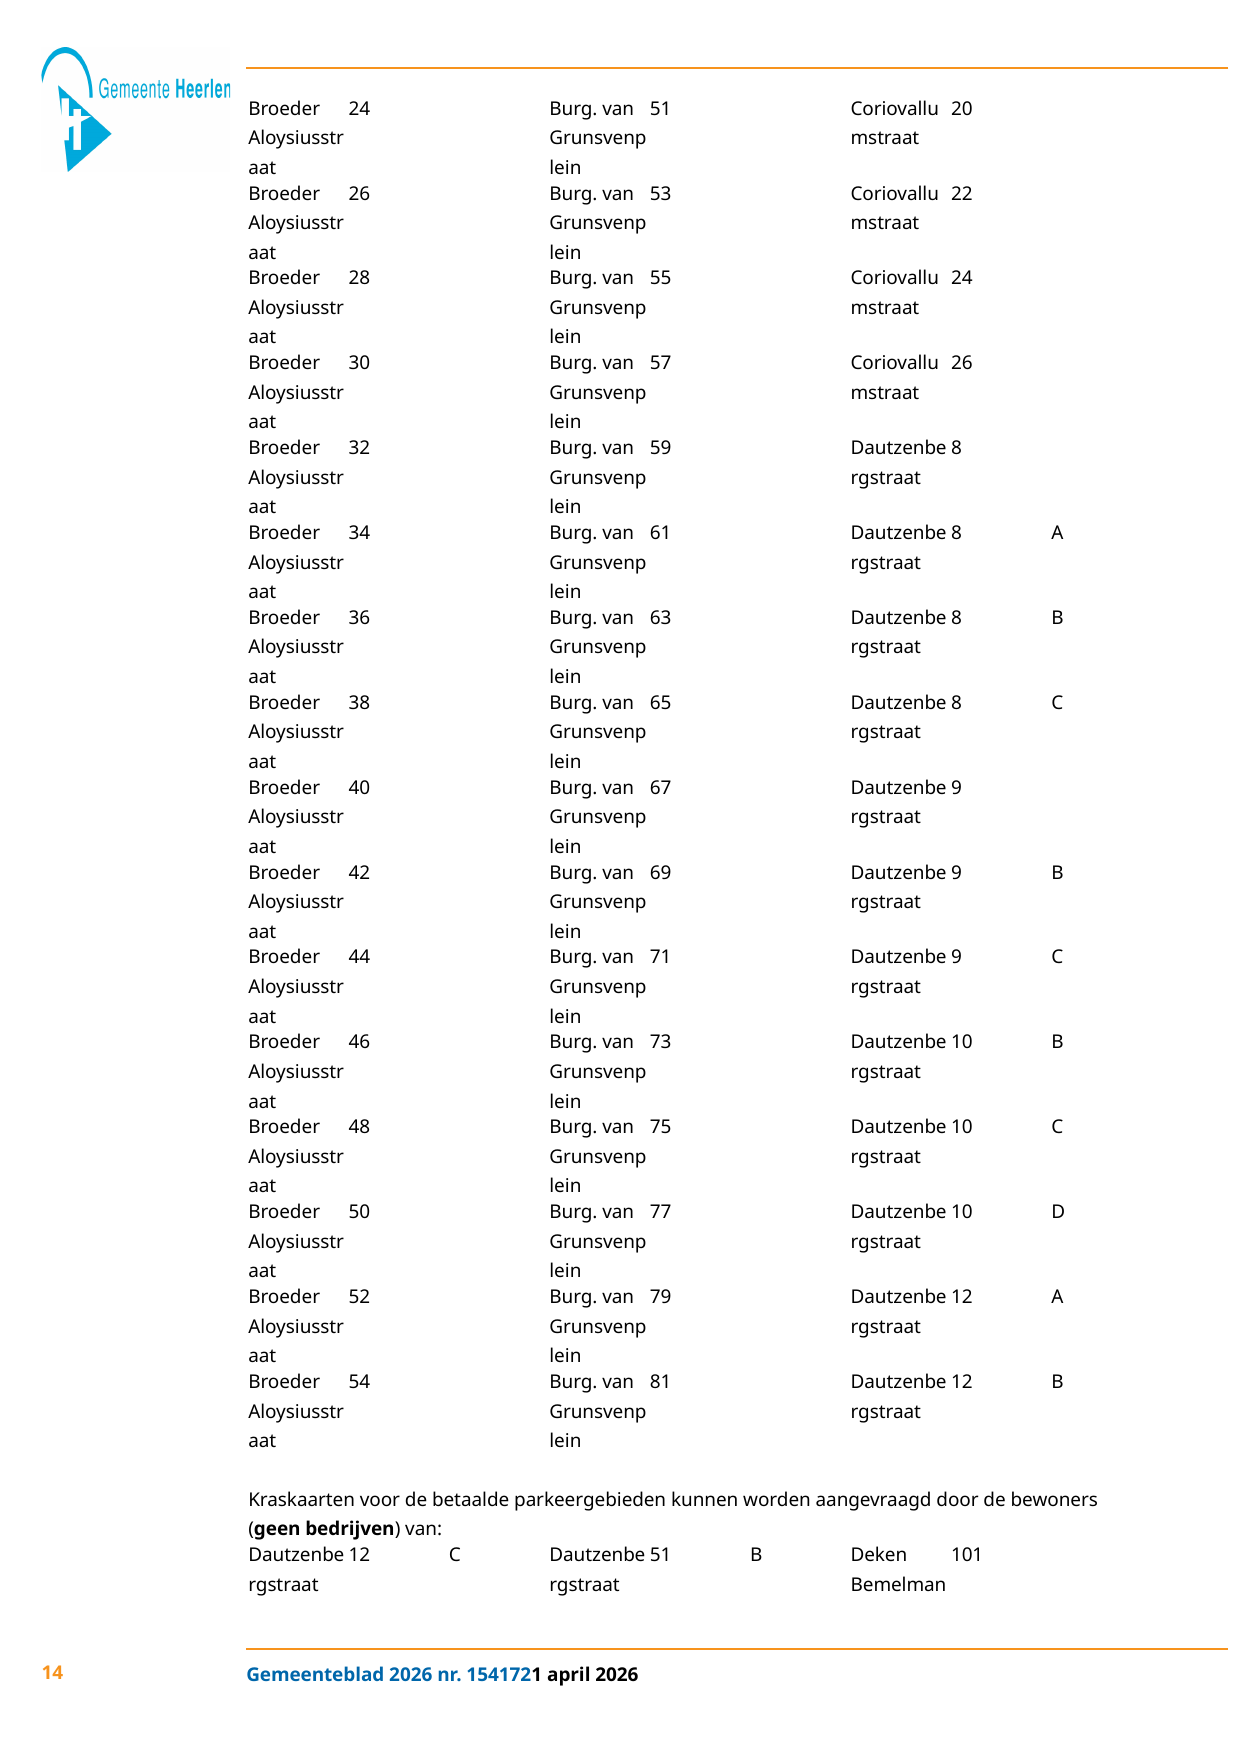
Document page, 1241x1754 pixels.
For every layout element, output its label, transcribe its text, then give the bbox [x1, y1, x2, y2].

table_cell Broeder Aloysiusstraat [248, 1283, 348, 1368]
table_cell [1051, 265, 1152, 349]
table_cell B [1051, 604, 1152, 689]
table_cell B [750, 1541, 850, 1597]
table_cell [750, 350, 850, 434]
table_cell Burg. van Grunsvenplein [549, 180, 649, 264]
table_cell Dautzenbergstraat [850, 689, 951, 774]
table_cell Broeder Aloysiusstraat [248, 604, 348, 689]
table_cell 67 [650, 774, 750, 859]
table_cell Dautzenbergstraat [850, 1283, 951, 1368]
table_cell [449, 1368, 549, 1453]
table_cell Dautzenbergstraat [850, 859, 951, 944]
table_cell Broeder Aloysiusstraat [248, 180, 348, 264]
table_cell Burg. van Grunsvenplein [549, 1368, 649, 1453]
table_cell [750, 859, 850, 944]
table_cell D [1051, 1199, 1152, 1283]
table_cell 69 [650, 859, 750, 944]
table_cell Broeder Aloysiusstraat [248, 1114, 348, 1198]
table_cell [750, 519, 850, 604]
table_cell Broeder Aloysiusstraat [248, 1368, 348, 1453]
table_cell [449, 95, 549, 180]
table_cell C [1051, 689, 1152, 774]
table_cell Broeder Aloysiusstraat [248, 689, 348, 774]
table_cell 22 [951, 180, 1051, 264]
table_cell 65 [650, 689, 750, 774]
table_cell [750, 1283, 850, 1368]
table_cell [449, 519, 549, 604]
table_cell Dautzenbergstraat [850, 519, 951, 604]
table_cell 48 [348, 1114, 449, 1198]
table_cell 54 [348, 1368, 449, 1453]
table_cell Coriovallumstraat [850, 265, 951, 349]
table_cell 55 [650, 265, 750, 349]
table_cell 8 [951, 434, 1051, 519]
table_cell 26 [348, 180, 449, 264]
table_cell Burg. van Grunsvenplein [549, 265, 649, 349]
table_cell Dautzenbergstraat [850, 434, 951, 519]
table_cell 9 [951, 944, 1051, 1029]
table_cell A [1051, 519, 1152, 604]
table_cell 42 [348, 859, 449, 944]
table_cell [1051, 95, 1152, 180]
table_cell 77 [650, 1199, 750, 1283]
table_cell Burg. van Grunsvenplein [549, 1283, 649, 1368]
table_cell [750, 180, 850, 264]
table_cell [750, 604, 850, 689]
table_cell 79 [650, 1283, 750, 1368]
table_cell Broeder Aloysiusstraat [248, 1199, 348, 1283]
table_cell Broeder Aloysiusstraat [248, 1029, 348, 1113]
table_cell C [1051, 1114, 1152, 1198]
table_cell [449, 1283, 549, 1368]
table_cell [1051, 180, 1152, 264]
table_cell [449, 689, 549, 774]
table_cell C [449, 1541, 549, 1597]
table_cell [750, 265, 850, 349]
table_cell 32 [348, 434, 449, 519]
table_cell Broeder Aloysiusstraat [248, 265, 348, 349]
table_cell [449, 1199, 549, 1283]
table_cell B [1051, 859, 1152, 944]
table_cell 61 [650, 519, 750, 604]
table_cell 75 [650, 1114, 750, 1198]
picture [41, 47, 231, 172]
table_cell Dautzenbergstraat [850, 1368, 951, 1453]
table_cell Dautzenbergstraat [850, 774, 951, 859]
table_cell [449, 265, 549, 349]
table_header Kraskaarten voor de betaalde parkeergebieden kunnen worden aangevraagd door de bewoners (geen bedrijven) van: [248, 1486, 1152, 1541]
table_cell [1051, 434, 1152, 519]
table_cell Burg. van Grunsvenplein [549, 774, 649, 859]
table_cell [750, 1114, 850, 1198]
table_cell 34 [348, 519, 449, 604]
table_cell 12 [951, 1283, 1051, 1368]
table_cell Burg. van Grunsvenplein [549, 944, 649, 1029]
table_cell Burg. van Grunsvenplein [549, 434, 649, 519]
table_cell Coriovallumstraat [850, 350, 951, 434]
table_cell B [1051, 1368, 1152, 1453]
table_cell [1051, 774, 1152, 859]
table_cell Broeder Aloysiusstraat [248, 434, 348, 519]
table_cell 10 [951, 1114, 1051, 1198]
table_cell [750, 434, 850, 519]
table_cell [750, 1368, 850, 1453]
table_cell [449, 774, 549, 859]
table_cell Dautzenbergstraat [850, 1029, 951, 1113]
table_cell 52 [348, 1283, 449, 1368]
table_cell 63 [650, 604, 750, 689]
table_cell Broeder Aloysiusstraat [248, 519, 348, 604]
table_cell [750, 689, 850, 774]
table_cell 10 [951, 1029, 1051, 1113]
table_cell 73 [650, 1029, 750, 1113]
table_cell [750, 1029, 850, 1113]
table_cell 59 [650, 434, 750, 519]
table_cell Burg. van Grunsvenplein [549, 689, 649, 774]
table_cell 40 [348, 774, 449, 859]
table_cell Broeder Aloysiusstraat [248, 944, 348, 1029]
table_cell [449, 944, 549, 1029]
table_cell 81 [650, 1368, 750, 1453]
table_cell [449, 859, 549, 944]
table_cell 8 [951, 689, 1051, 774]
table_cell [449, 1114, 549, 1198]
table_cell Burg. van Grunsvenplein [549, 1114, 649, 1198]
table_cell 24 [951, 265, 1051, 349]
table_cell Broeder Aloysiusstraat [248, 774, 348, 859]
table_cell Dautzenbergstraat [248, 1541, 348, 1597]
table_cell B [1051, 1029, 1152, 1113]
table_cell 8 [951, 519, 1051, 604]
table_cell [449, 434, 549, 519]
table_cell 30 [348, 350, 449, 434]
table_cell Deken Bemelman [850, 1541, 951, 1597]
table_cell A [1051, 1283, 1152, 1368]
table_cell [1051, 350, 1152, 434]
table_cell Coriovallumstraat [850, 95, 951, 180]
table_cell 12 [951, 1368, 1051, 1453]
table_cell 10 [951, 1199, 1051, 1283]
table_cell [449, 350, 549, 434]
table_cell 26 [951, 350, 1051, 434]
table_cell 9 [951, 859, 1051, 944]
table_cell Burg. van Grunsvenplein [549, 1199, 649, 1283]
table_cell Broeder Aloysiusstraat [248, 350, 348, 434]
table_cell Burg. van Grunsvenplein [549, 350, 649, 434]
table_cell [750, 95, 850, 180]
table_cell [750, 774, 850, 859]
table_cell 24 [348, 95, 449, 180]
table_cell 46 [348, 1029, 449, 1113]
table_cell [750, 944, 850, 1029]
table_cell Burg. van Grunsvenplein [549, 519, 649, 604]
table_cell 101 [951, 1541, 1051, 1597]
table_cell [750, 1199, 850, 1283]
table_cell Broeder Aloysiusstraat [248, 859, 348, 944]
table_cell [449, 1029, 549, 1113]
table_cell Dautzenbergstraat [850, 1199, 951, 1283]
table_cell 36 [348, 604, 449, 689]
table_cell 8 [951, 604, 1051, 689]
table_cell [449, 604, 549, 689]
picture [41, 47, 59, 70]
table_cell 51 [650, 1541, 750, 1597]
table_cell 57 [650, 350, 750, 434]
table_cell Burg. van Grunsvenplein [549, 604, 649, 689]
table_cell Burg. van Grunsvenplein [549, 95, 649, 180]
table_cell 71 [650, 944, 750, 1029]
table_cell Dautzenbergstraat [850, 1114, 951, 1198]
table_cell 53 [650, 180, 750, 264]
table_cell 20 [951, 95, 1051, 180]
table_cell Dautzenbergstraat [850, 944, 951, 1029]
table_cell 44 [348, 944, 449, 1029]
table_cell [449, 180, 549, 264]
table_cell Broeder Aloysiusstraat [248, 95, 348, 180]
table_cell 12 [348, 1541, 449, 1597]
table_cell Burg. van Grunsvenplein [549, 1029, 649, 1113]
table_cell 38 [348, 689, 449, 774]
table_cell 51 [650, 95, 750, 180]
table_cell [1051, 1541, 1152, 1597]
table_cell Coriovallumstraat [850, 180, 951, 264]
table_cell 9 [951, 774, 1051, 859]
table_cell 50 [348, 1199, 449, 1283]
table_cell 28 [348, 265, 449, 349]
table_cell C [1051, 944, 1152, 1029]
table_cell Dautzenbergstraat [549, 1541, 649, 1597]
table_cell Dautzenbergstraat [850, 604, 951, 689]
table_cell Burg. van Grunsvenplein [549, 859, 649, 944]
